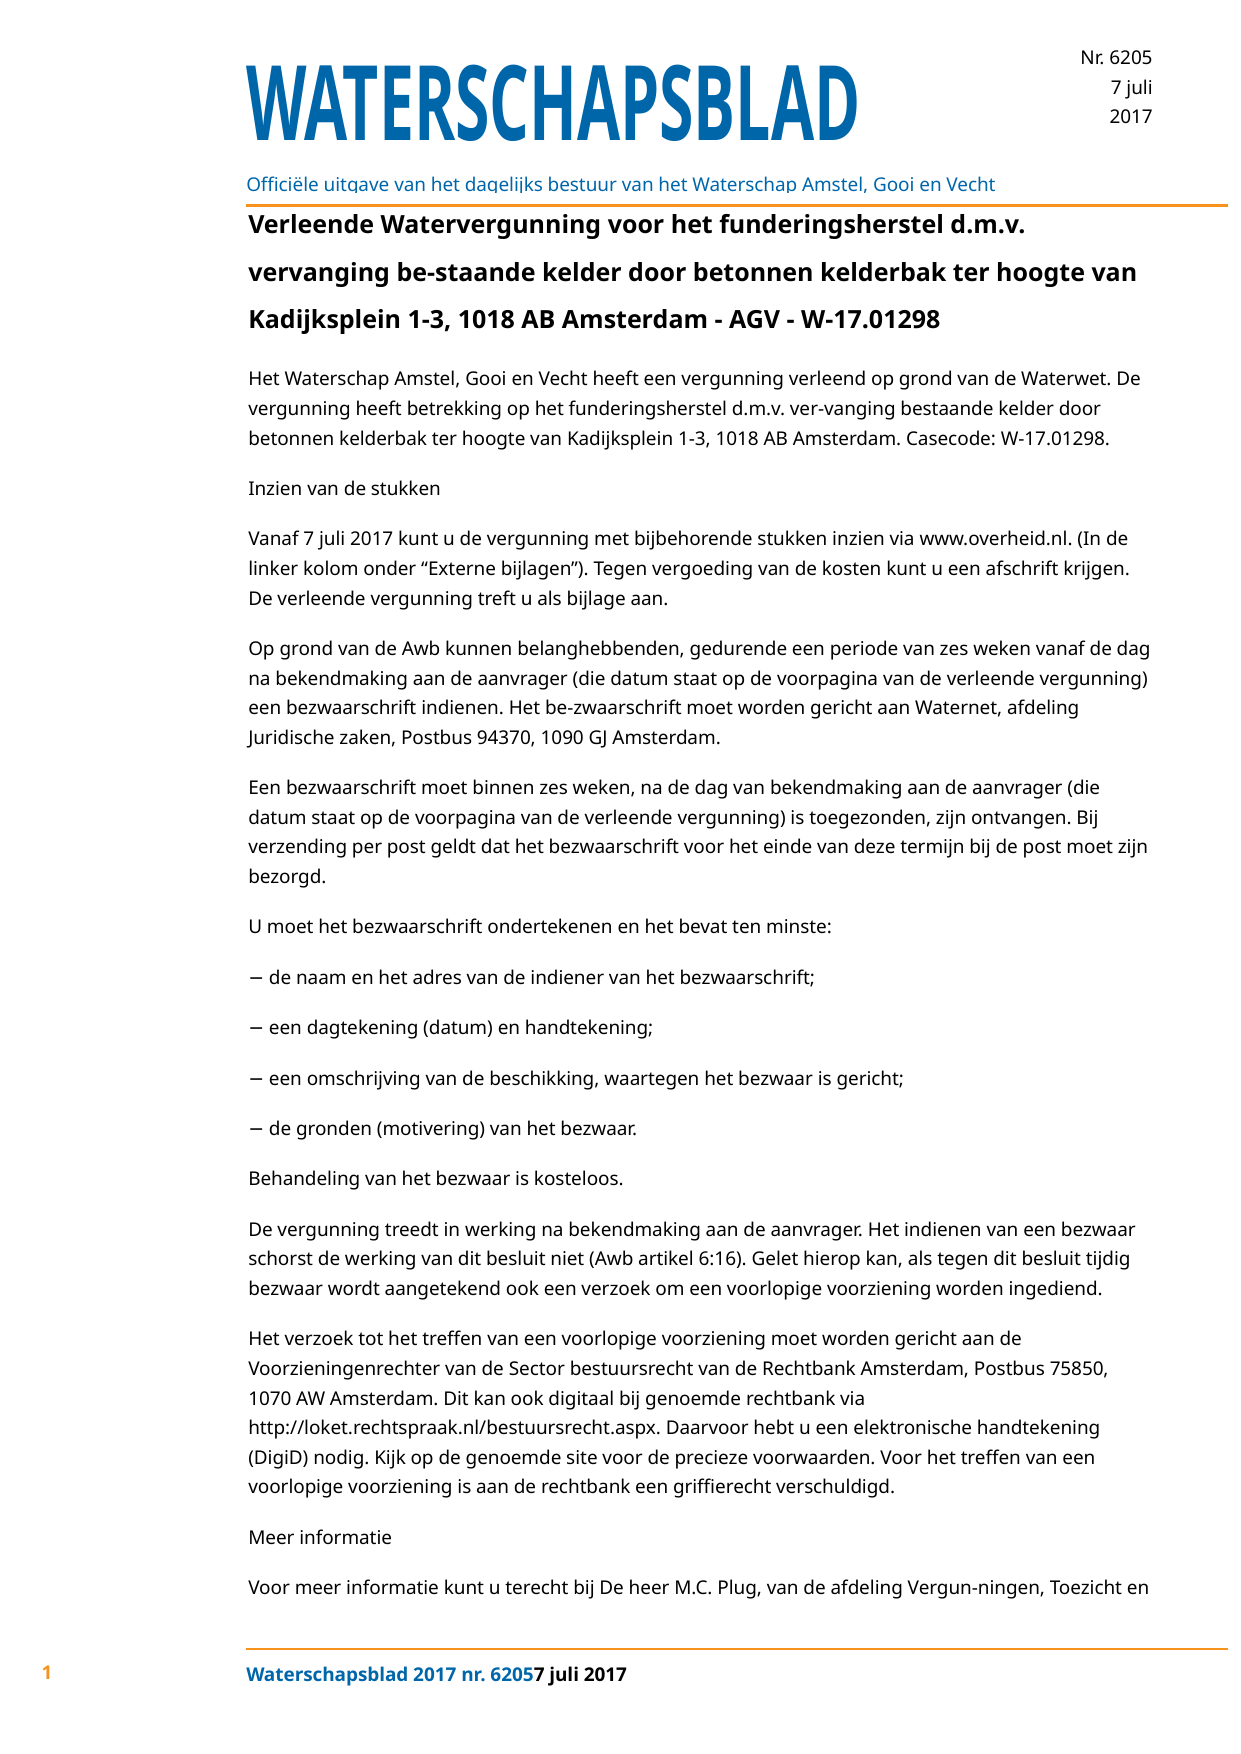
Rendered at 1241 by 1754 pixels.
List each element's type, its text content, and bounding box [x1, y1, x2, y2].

text Inzien van de stukken [248, 475, 1152, 501]
text − de naam en het adres van de indiener van het bezwaarschrift; [248, 964, 1152, 989]
text Op grond van de Awb kunnen belanghebbenden, gedurende een periode van zes weken vanaf de dag na bekendmaking aan de aanvrager (die datum staat op de voorpagina van de verleende vergunning) een bezwaarschrift indienen. Het be-zwaarschrift moet worden gericht aan Waternet, afdeling Juridische zaken, Postbus 94370, 1090 GJ Amsterdam. [248, 635, 1152, 749]
text Een bezwaarschrift moet binnen zes weken, na de dag van bekendmaking aan de aanvrager (die datum staat op de voorpagina van de verleende vergunning) is toegezonden, zijn ontvangen. Bij verzending per post geldt dat het bezwaarschrift voor het einde van deze termijn bij de post moet zijn bezorgd. [248, 774, 1152, 889]
picture [41, 47, 231, 172]
text − een dagtekening (datum) en handtekening; [248, 1014, 1152, 1040]
text − de gronden (motivering) van het bezwaar. [248, 1115, 1152, 1141]
text Vanaf 7 juli 2017 kunt u de vergunning met bijbehorende stukken inzien via www.overheid.nl. (In de linker kolom onder “Externe bijlagen”). Tegen vergoeding van de kosten kunt u een afschrift krijgen. De verleende vergunning treft u als bijlage aan. [248, 526, 1152, 610]
text Behandeling van het bezwaar is kosteloos. [248, 1166, 1152, 1191]
text Voor meer informatie kunt u terecht bij De heer M.C. Plug, van de afdeling Vergun-ningen, Toezicht en [248, 1574, 1152, 1600]
text De vergunning treedt in werking na bekendmaking aan de aanvrager. Het indienen van een bezwaar schorst de werking van dit besluit niet (Awb artikel 6:16). Gelet hierop kan, als tegen dit besluit tijdig bezwaar wordt aangetekend ook een verzoek om een voorlopige voorziening worden ingediend. [248, 1216, 1152, 1301]
text Verleende Watervergunning voor het funderingsherstel d.m.v. vervanging be-staande kelder door betonnen kelderbak ter hoogte van Kadijksplein 1-3, 1018 AB Amsterdam - AGV - W-17.01298 [248, 207, 1152, 336]
text Het verzoek tot het treffen van een voorlopige voorziening moet worden gericht aan de Voorzieningenrechter van de Sector bestuursrecht van de Rechtbank Amsterdam, Postbus 75850, 1070 AW Amsterdam. Dit kan ook digitaal bij genoemde rechtbank via http://loket.rechtspraak.nl/bestuursrecht.aspx. Daarvoor hebt u een elektronische handtekening (DigiD) nodig. Kijk op de genoemde site voor de precieze voorwaarden. Voor het treffen van een voorlopige voorziening is aan de rechtbank een griffierecht verschuldigd. [248, 1326, 1152, 1499]
text Het Waterschap Amstel, Gooi en Vecht heeft een vergunning verleend op grond van de Waterwet. De vergunning heeft betrekking op het funderingsherstel d.m.v. ver-vanging bestaande kelder door betonnen kelderbak ter hoogte van Kadijksplein 1-3, 1018 AB Amsterdam. Casecode: W-17.01298. [248, 366, 1152, 450]
text − een omschrijving van de beschikking, waartegen het bezwaar is gericht; [248, 1065, 1152, 1090]
text U moet het bezwaarschrift ondertekenen en het bevat ten minste: [248, 913, 1152, 939]
text Meer informatie [248, 1524, 1152, 1549]
